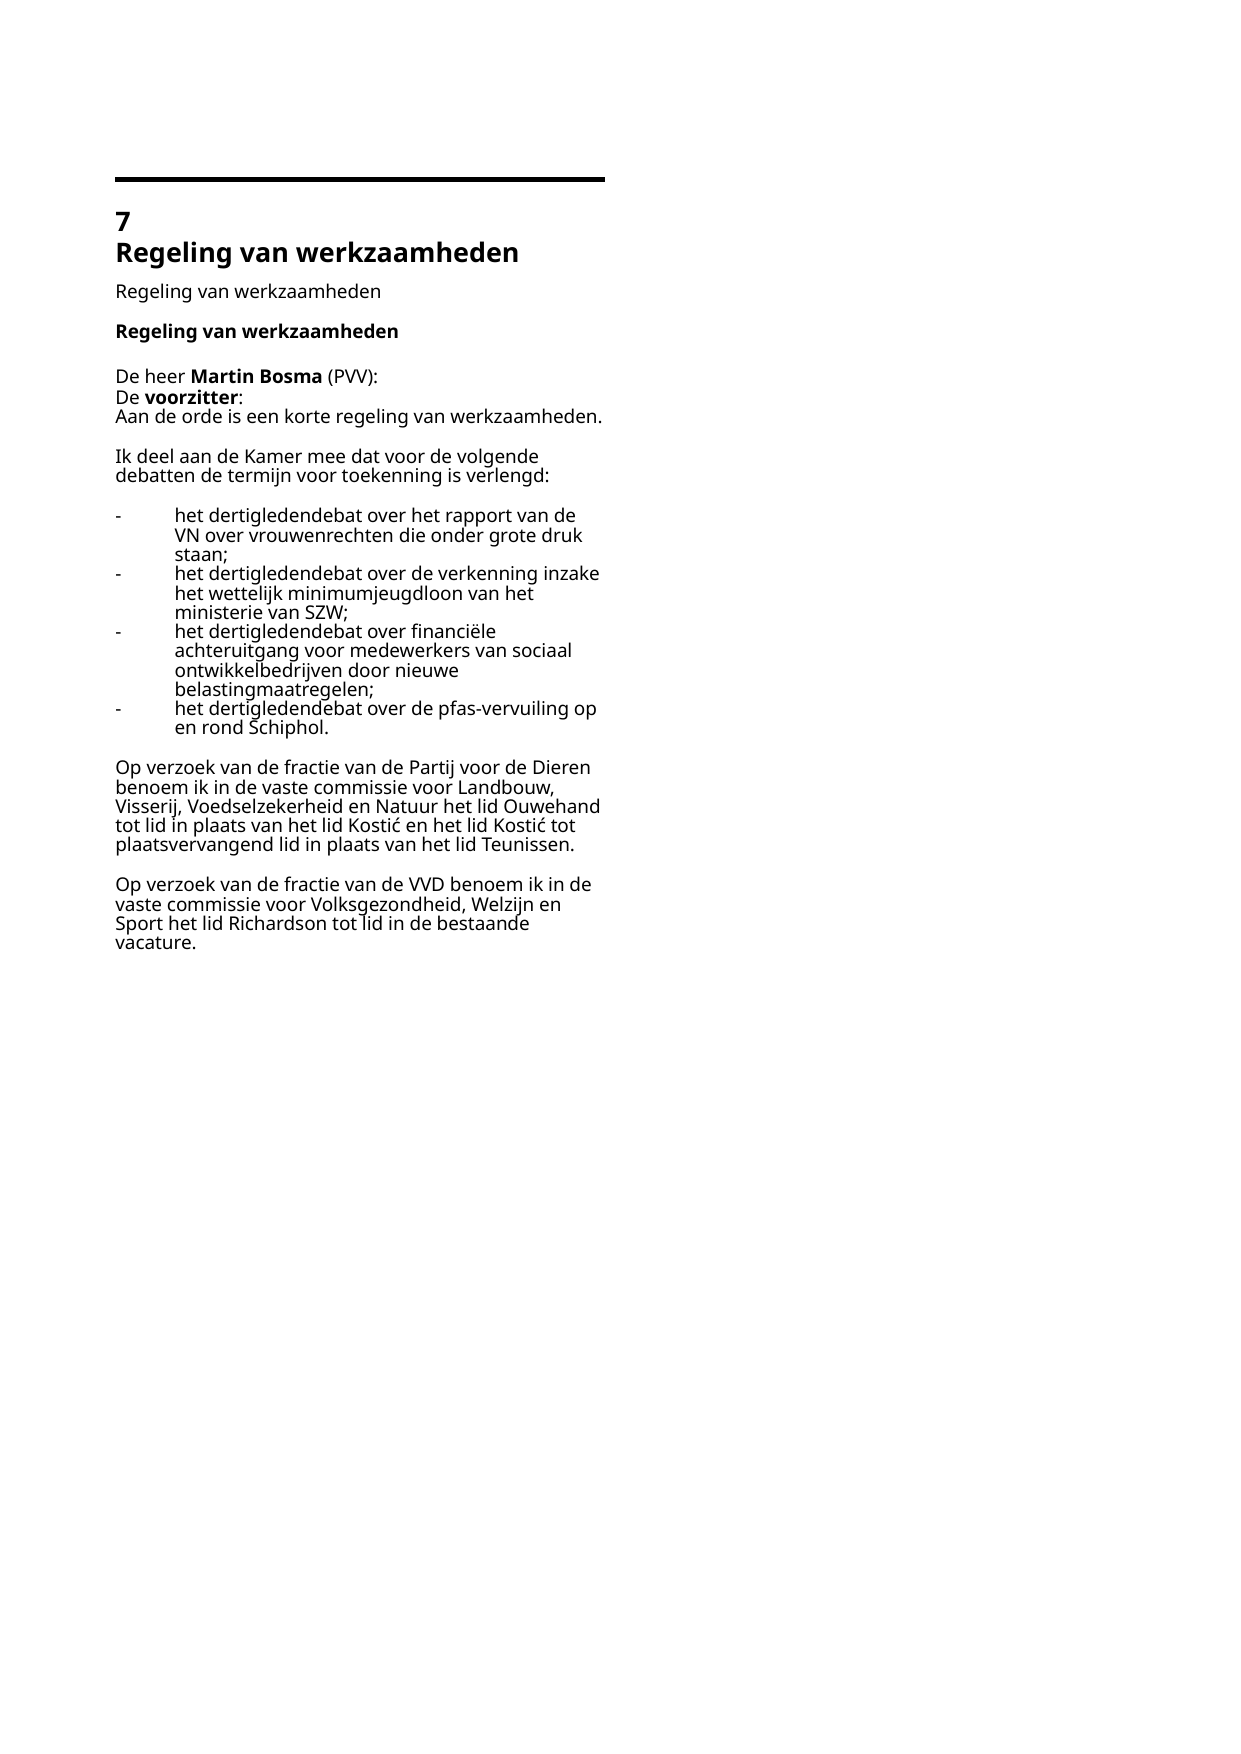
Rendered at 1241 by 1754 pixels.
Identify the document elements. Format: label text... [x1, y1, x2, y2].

text Ik deel aan de Kamer mee dat voor de volgende debatten de termijn voor toekenning is verlengd: [115, 448, 605, 487]
text Regeling van werkzaamheden [115, 323, 605, 342]
list het dertigledendebat over financiële achteruitgang voor medewerkers van sociaal ontwikkelbedrijven door nieuwe belastingmaatregelen; [115, 623, 605, 700]
text Op verzoek van de fractie van de Partij voor de Dieren benoem ik in de vaste commissie voor Landbouw, Visserij, Voedselzekerheid en Natuur het lid Ouwehand tot lid in plaats van het lid Kostić en het lid Kostić tot plaatsvervangend lid in plaats van het lid Teunissen. [115, 759, 605, 856]
text De heer Martin Bosma (PVV): [115, 363, 605, 389]
list het dertigledendebat over de verkenning inzake het wettelijk minimumjeugdloon van het ministerie van SZW; [115, 565, 605, 623]
text Op verzoek van de fractie van de VVD benoem ik in de vaste commissie voor Volksgezondheid, Welzijn en Sport het lid Richardson tot lid in de bestaande vacature. [115, 876, 605, 953]
text Regeling van werkzaamheden [115, 239, 605, 283]
text Aan de orde is een korte regeling van werkzaamheden. [115, 408, 605, 427]
text 7 [115, 203, 605, 239]
list het dertigledendebat over het rapport van de VN over vrouwenrechten die onder grote druk staan; [115, 507, 605, 565]
text Regeling van werkzaamheden [115, 283, 605, 302]
list het dertigledendebat over de pfas-vervuiling op en rond Schiphol. [115, 700, 605, 739]
text De voorzitter: [115, 389, 605, 408]
